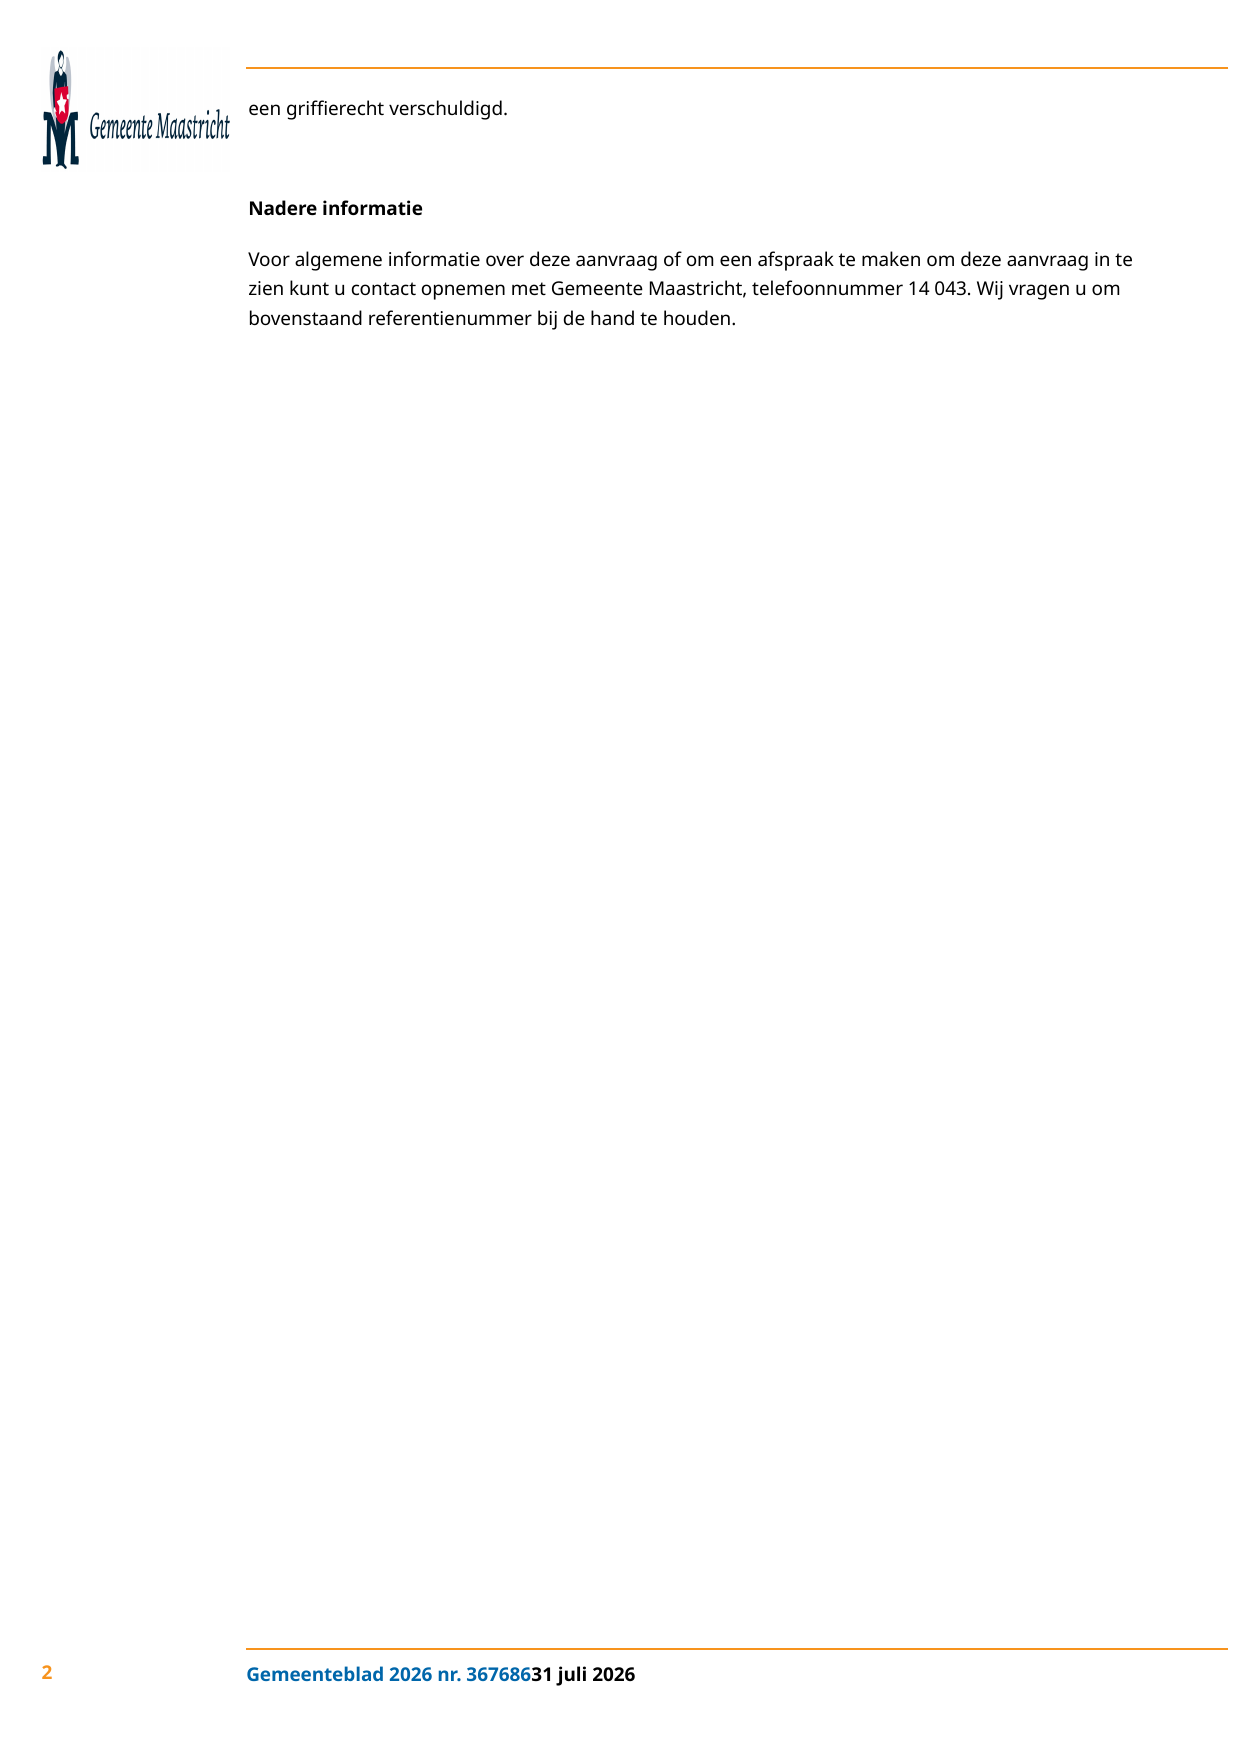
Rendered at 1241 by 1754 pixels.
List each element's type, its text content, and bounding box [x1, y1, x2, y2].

text een griffierecht verschuldigd. [248, 95, 1152, 121]
picture [41, 47, 231, 172]
text Voor algemene informatie over deze aanvraag of om een afspraak te maken om deze aanvraag in te zien kunt u contact opnemen met Gemeente Maastricht, telefoonnummer 14 043. Wij vragen u om bovenstaand referentienummer bij de hand te houden. [248, 246, 1152, 331]
text Nadere informatie [248, 196, 1152, 221]
